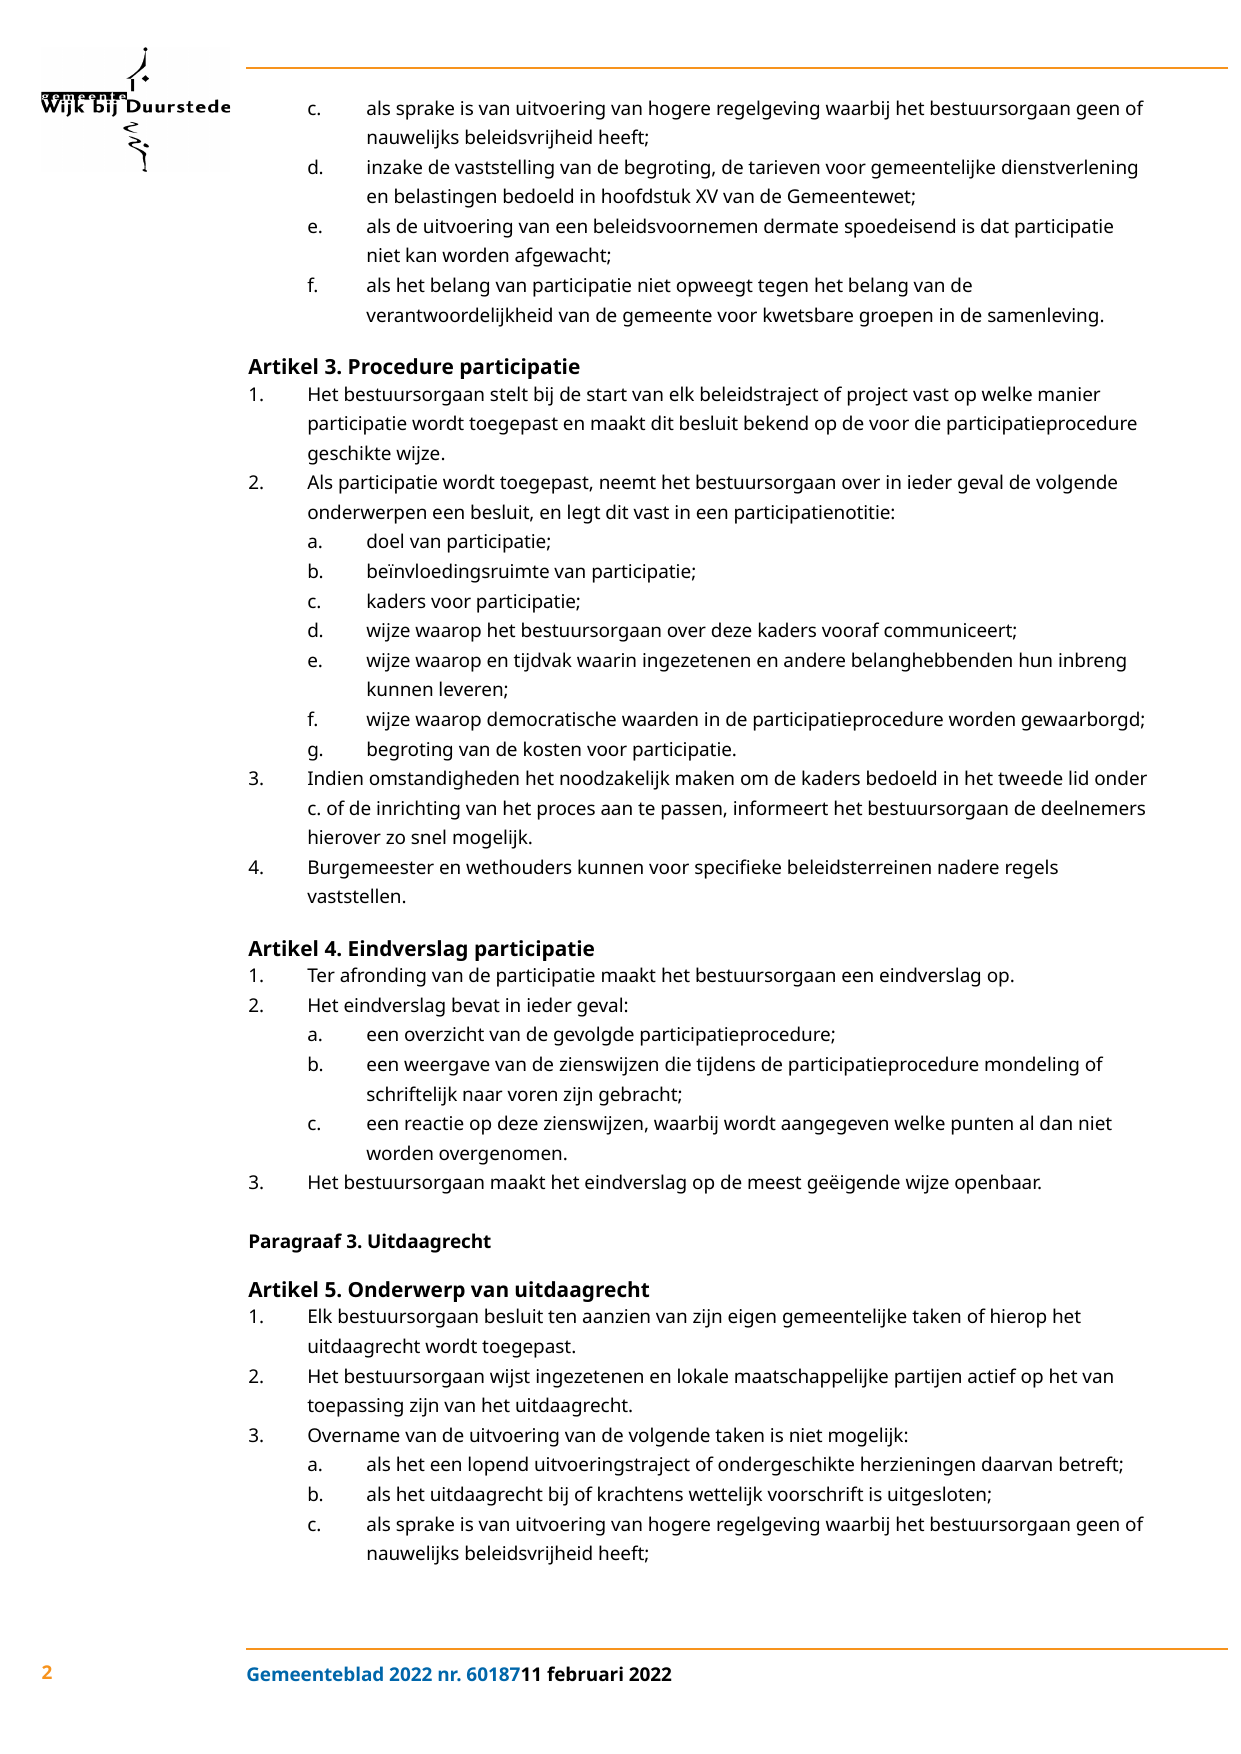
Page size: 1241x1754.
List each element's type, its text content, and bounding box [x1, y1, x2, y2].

list Burgemeester en wethouders kunnen voor specifieke beleidsterreinen nadere regels vaststellen. [248, 854, 1152, 909]
list Het bestuursorgaan wijst ingezetenen en lokale maatschappelijke partijen actief op het van toepassing zijn van het uitdaagrecht. [248, 1363, 1152, 1418]
list Het bestuursorgaan maakt het eindverslag op de meest geëigende wijze openbaar. [248, 1169, 1152, 1195]
list een overzicht van de gevolgde participatieprocedure; [307, 1022, 1152, 1047]
list Elk bestuursorgaan besluit ten aanzien van zijn eigen gemeentelijke taken of hierop het uitdaagrecht wordt toegepast. [248, 1304, 1152, 1359]
list wijze waarop democratische waarden in de participatieprocedure worden gewaarborgd; [307, 706, 1152, 732]
list als de uitvoering van een beleidsvoornemen dermate spoedeisend is dat participatie niet kan worden afgewacht; [307, 213, 1152, 268]
list als het belang van participatie niet opweegt tegen het belang van de verantwoordelijkheid van de gemeente voor kwetsbare groepen in de samenleving. [307, 272, 1152, 328]
list doel van participatie; [307, 529, 1152, 554]
list Het eindverslag bevat in ieder geval: [248, 992, 1152, 1018]
list Overname van de uitvoering van de volgende taken is niet mogelijk: [248, 1422, 1152, 1448]
list Indien omstandigheden het noodzakelijk maken om de kaders bedoeld in het tweede lid onder c. of de inrichting van het proces aan te passen, informeert het bestuursorgaan de deelnemers hierover zo snel mogelijk. [248, 765, 1152, 850]
list Ter afronding van de participatie maakt het bestuursorgaan een eindverslag op. [248, 962, 1152, 988]
list een reactie op deze zienswijzen, waarbij wordt aangegeven welke punten al dan niet worden overgenomen. [307, 1110, 1152, 1166]
text Paragraaf 3. Uitdaagrecht [248, 1229, 1152, 1254]
list wijze waarop en tijdvak waarin ingezetenen en andere belanghebbenden hun inbreng kunnen leveren; [307, 647, 1152, 702]
list wijze waarop het bestuursorgaan over deze kaders vooraf communiceert; [307, 617, 1152, 643]
list als het een lopend uitvoeringstraject of ondergeschikte herzieningen daarvan betreft; [307, 1452, 1152, 1477]
list als sprake is van uitvoering van hogere regelgeving waarbij het bestuursorgaan geen of nauwelijks beleidsvrijheid heeft; [307, 95, 1152, 150]
list als het uitdaagrecht bij of krachtens wettelijk voorschrift is uitgesloten; [307, 1481, 1152, 1507]
list een weergave van de zienswijzen die tijdens de participatieprocedure mondeling of schriftelijk naar voren zijn gebracht; [307, 1051, 1152, 1107]
list kaders voor participatie; [307, 588, 1152, 613]
picture [41, 47, 231, 172]
text Artikel 4. Eindverslag participatie [248, 934, 1152, 962]
text Artikel 5. Onderwerp van uitdaagrecht [248, 1275, 1152, 1304]
list als sprake is van uitvoering van hogere regelgeving waarbij het bestuursorgaan geen of nauwelijks beleidsvrijheid heeft; [307, 1511, 1152, 1566]
list Als participatie wordt toegepast, neemt het bestuursorgaan over in ieder geval de volgende onderwerpen een besluit, en legt dit vast in een participatienotitie: [248, 469, 1152, 525]
list Het bestuursorgaan stelt bij de start van elk beleidstraject of project vast op welke manier participatie wordt toegepast en maakt dit besluit bekend op de voor die participatieprocedure geschikte wijze. [248, 381, 1152, 466]
list beïnvloedingsruimte van participatie; [307, 558, 1152, 584]
text Artikel 3. Procedure participatie [248, 352, 1152, 381]
list inzake de vaststelling van de begroting, de tarieven voor gemeentelijke dienstverlening en belastingen bedoeld in hoofdstuk XV van de Gemeentewet; [307, 154, 1152, 209]
list begroting van de kosten voor participatie. [307, 736, 1152, 761]
